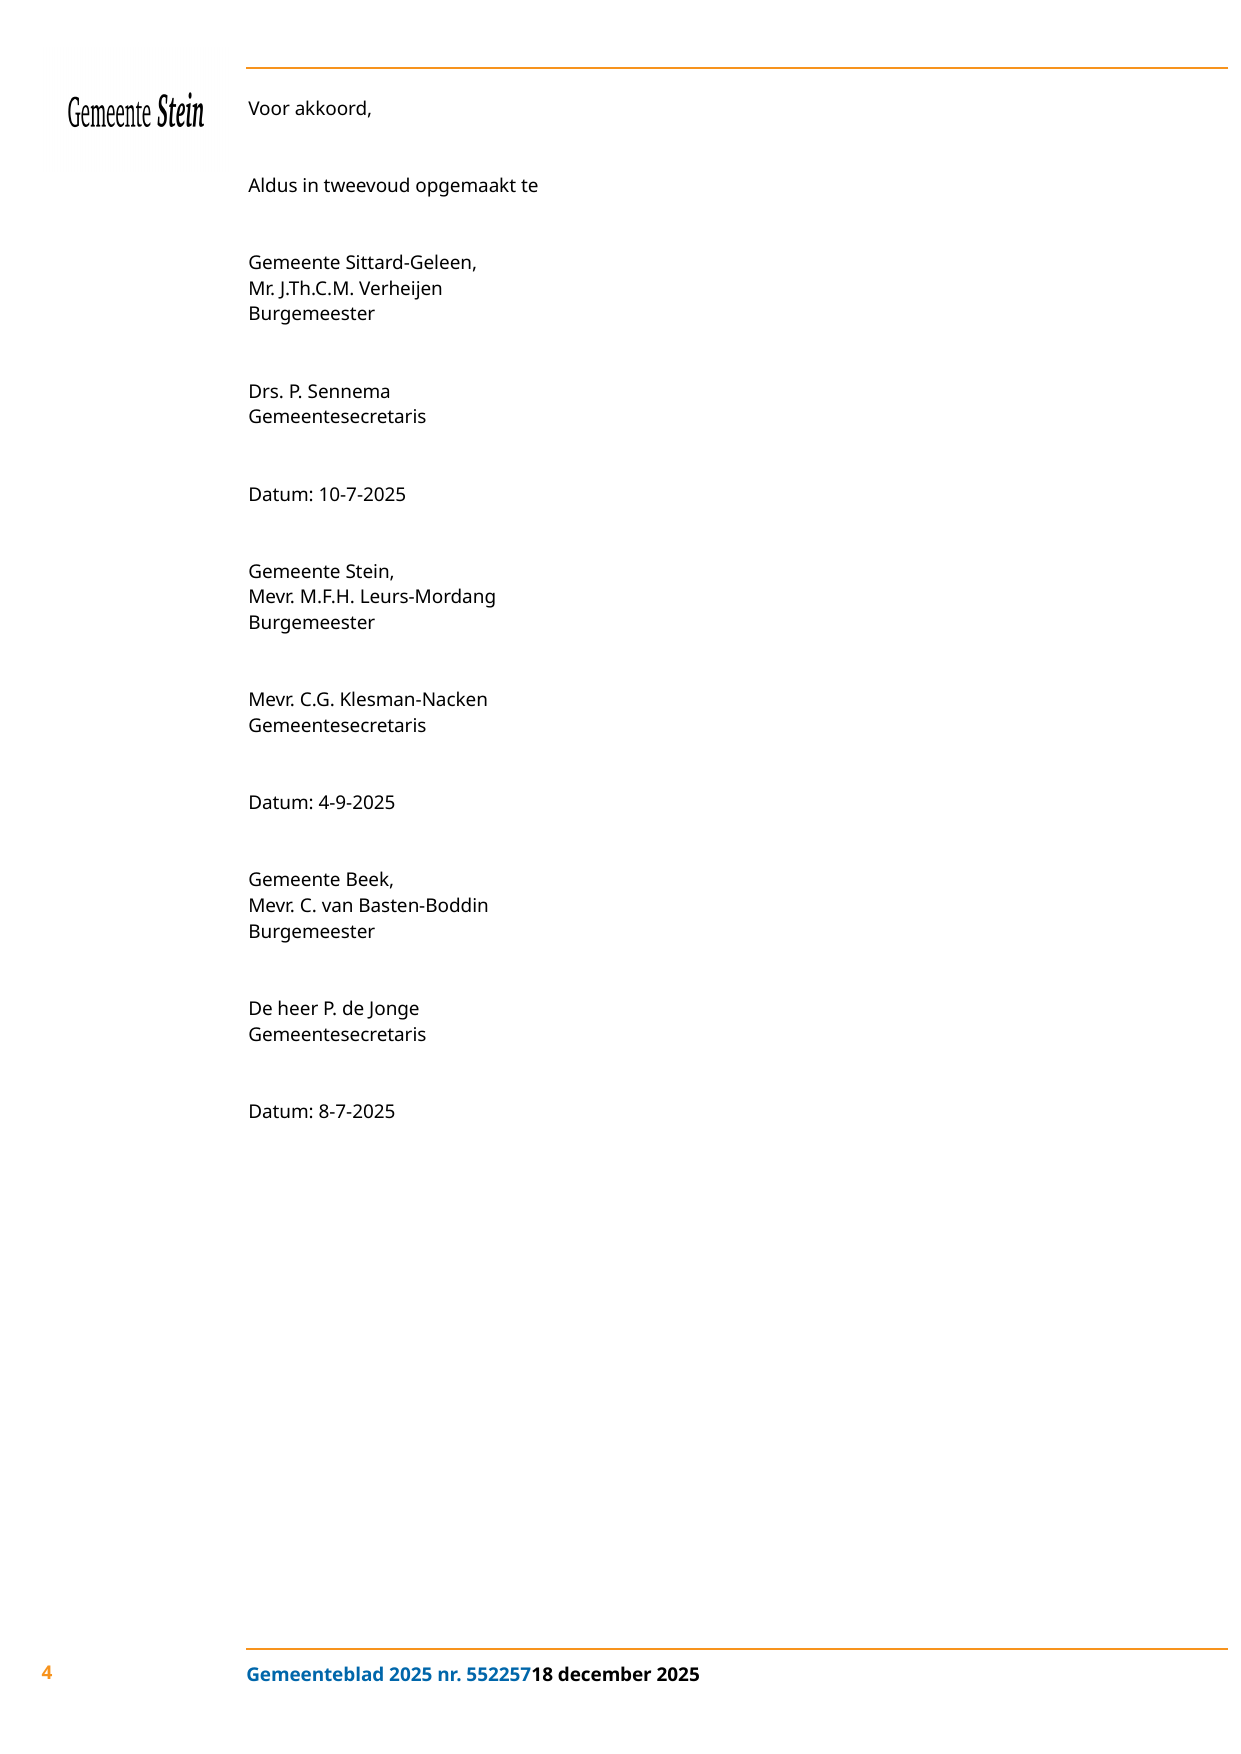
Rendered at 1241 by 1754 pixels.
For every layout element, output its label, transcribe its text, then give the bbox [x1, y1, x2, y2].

text Mevr. C.G. Klesman-Nacken [248, 687, 1152, 712]
text Burgemeester [248, 301, 1152, 326]
picture [41, 47, 231, 172]
text Datum: 10-7-2025 [248, 481, 1152, 506]
text Voor akkoord, [248, 95, 1152, 121]
text Gemeente Sittard-Geleen, [248, 249, 1152, 275]
text De heer P. de Jonge [248, 995, 1152, 1021]
text Burgemeester [248, 918, 1152, 944]
text Mevr. C. van Basten-Boddin [248, 892, 1152, 918]
text Gemeentesecretaris [248, 403, 1152, 429]
text Gemeente Stein, [248, 558, 1152, 584]
text Gemeentesecretaris [248, 712, 1152, 738]
text Gemeentesecretaris [248, 1021, 1152, 1047]
text Aldus in tweevoud opgemaakt te [248, 172, 1152, 198]
text Gemeente Beek, [248, 867, 1152, 892]
text Burgemeester [248, 609, 1152, 635]
text Mevr. M.F.H. Leurs-Mordang [248, 584, 1152, 609]
text Datum: 8-7-2025 [248, 1098, 1152, 1124]
text Drs. P. Sennema [248, 378, 1152, 403]
text Datum: 4-9-2025 [248, 789, 1152, 815]
text Mr. J.Th.C.M. Verheijen [248, 275, 1152, 301]
